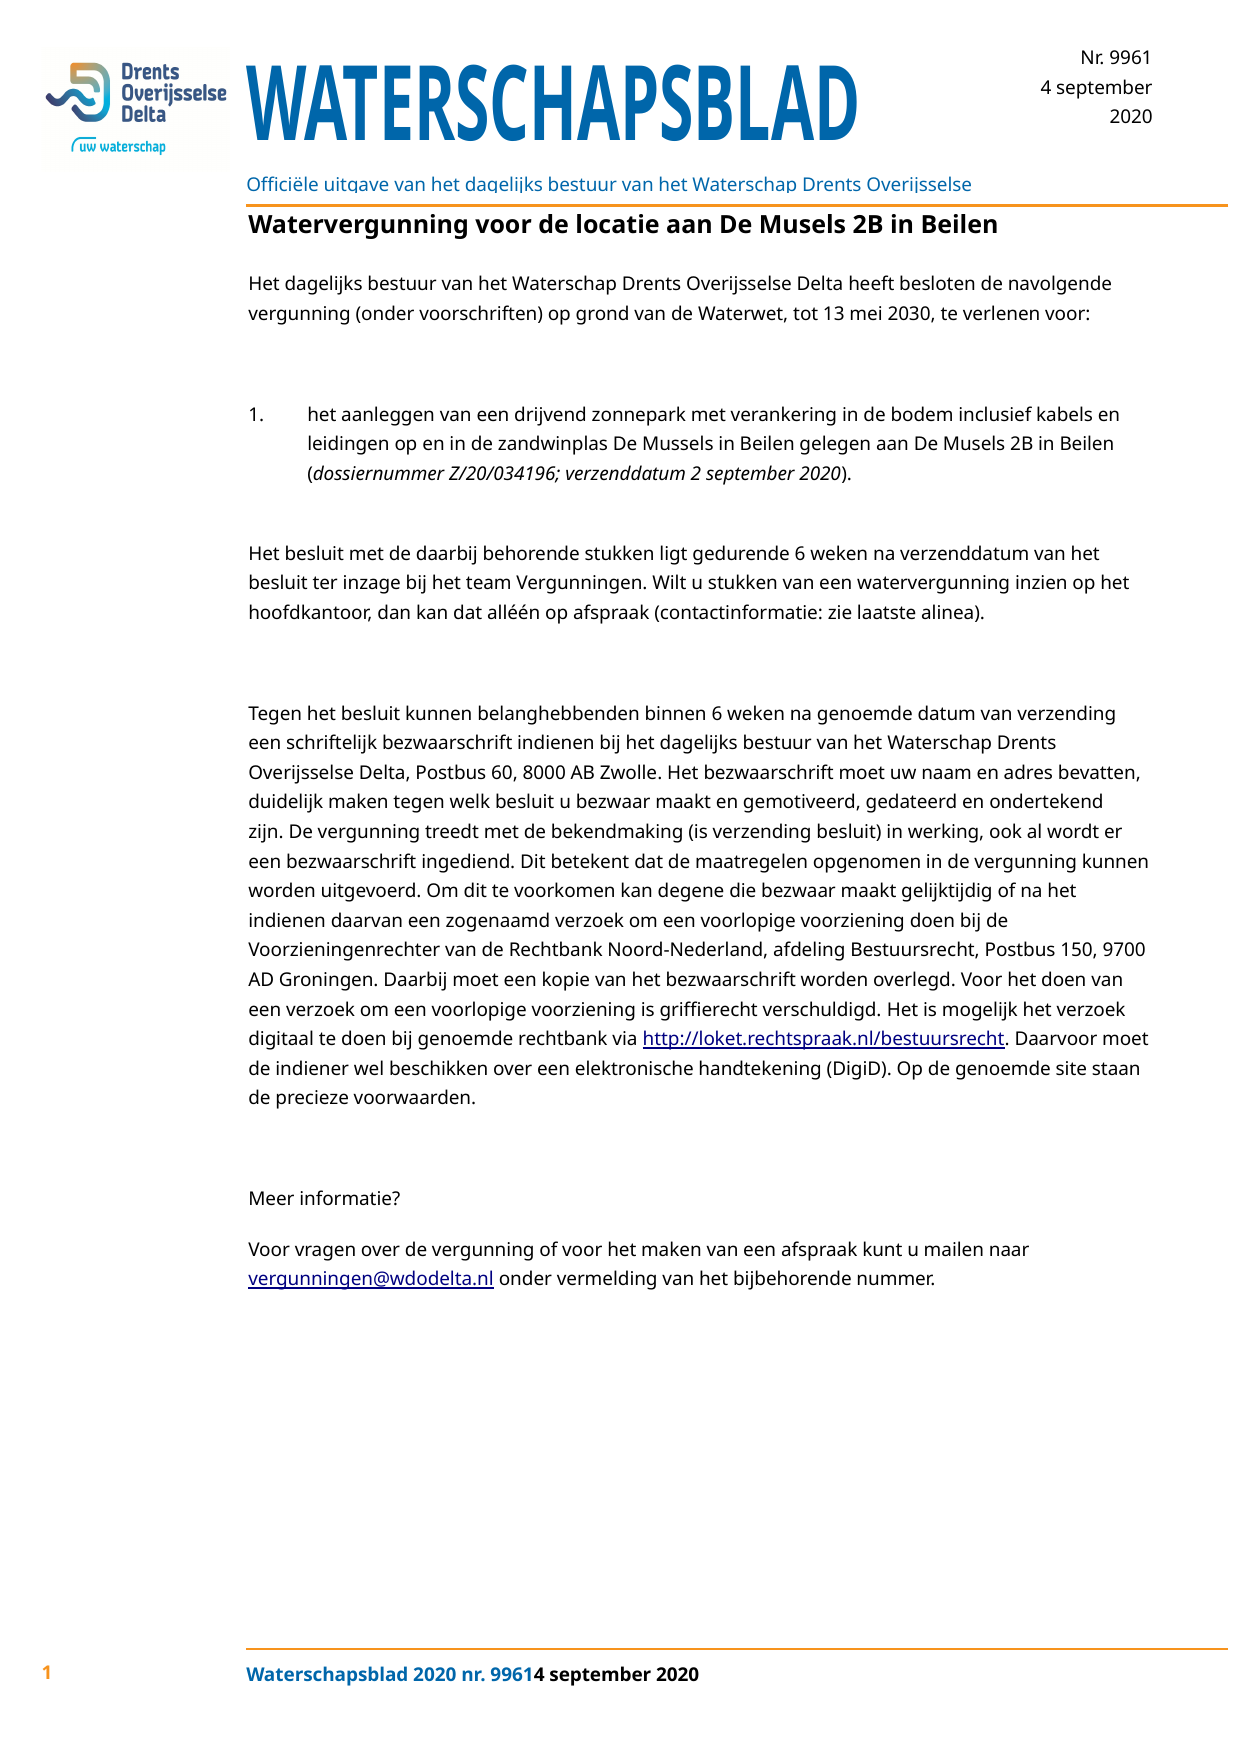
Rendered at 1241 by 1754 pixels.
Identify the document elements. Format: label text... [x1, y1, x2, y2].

list het aanleggen van een drijvend zonnepark met verankering in de bodem inclusief kabels en leidingen op en in de zandwinplas De Mussels in Beilen gelegen aan De Musels 2B in Beilen (dossiernummer Z/20/034196; verzenddatum 2 september 2020). [248, 401, 1152, 486]
text Voor vragen over de vergunning of voor het maken van een afspraak kunt u mailen naar vergunningen@wdodelta.nl onder vermelding van het bijbehorende nummer. [248, 1236, 1152, 1291]
text Het dagelijks bestuur van het Waterschap Drents Overijsselse Delta heeft besloten de navolgende vergunning (onder voorschriften) op grond van de Waterwet, tot 13 mei 2030, te verlenen voor: [248, 270, 1152, 326]
text Watervergunning voor de locatie aan De Musels 2B in Beilen [248, 207, 1152, 241]
picture [41, 47, 231, 172]
text Het besluit met de daarbij behorende stukken ligt gedurende 6 weken na verzenddatum van het besluit ter inzage bij het team Vergunningen. Wilt u stukken van een watervergunning inzien op het hoofdkantoor, dan kan dat alléén op afspraak (contactinformatie: zie laatste alinea). [248, 540, 1152, 625]
text Tegen het besluit kunnen belanghebbenden binnen 6 weken na genoemde datum van verzending een schriftelijk bezwaarschrift indienen bij het dagelijks bestuur van het Waterschap Drents Overijsselse Delta, Postbus 60, 8000 AB Zwolle. Het bezwaarschrift moet uw naam en adres bevatten, duidelijk maken tegen welk besluit u bezwaar maakt en gemotiveerd, gedateerd en ondertekend zijn. De vergunning treedt met de bekendmaking (is verzending besluit) in werking, ook al wordt er een bezwaarschrift ingediend. Dit betekent dat de maatregelen opgenomen in de vergunning kunnen worden uitgevoerd. Om dit te voorkomen kan degene die bezwaar maakt gelijktijdig of na het indienen daarvan een zogenaamd verzoek om een voorlopige voorziening doen bij de Voorzieningenrechter van de Rechtbank Noord-Nederland, afdeling Bestuursrecht, Postbus 150, 9700 AD Groningen. Daarbij moet een kopie van het bezwaarschrift worden overlegd. Voor het doen van een verzoek om een voorlopige voorziening is griffierecht verschuldigd. Het is mogelijk het verzoek digitaal te doen bij genoemde rechtbank via http://loket.rechtspraak.nl/bestuursrecht. Daarvoor moet de indiener wel beschikken over een elektronische handtekening (DigiD). Op de genoemde site staan de precieze voorwaarden. [248, 700, 1152, 1110]
text Meer informatie? [248, 1185, 1152, 1211]
